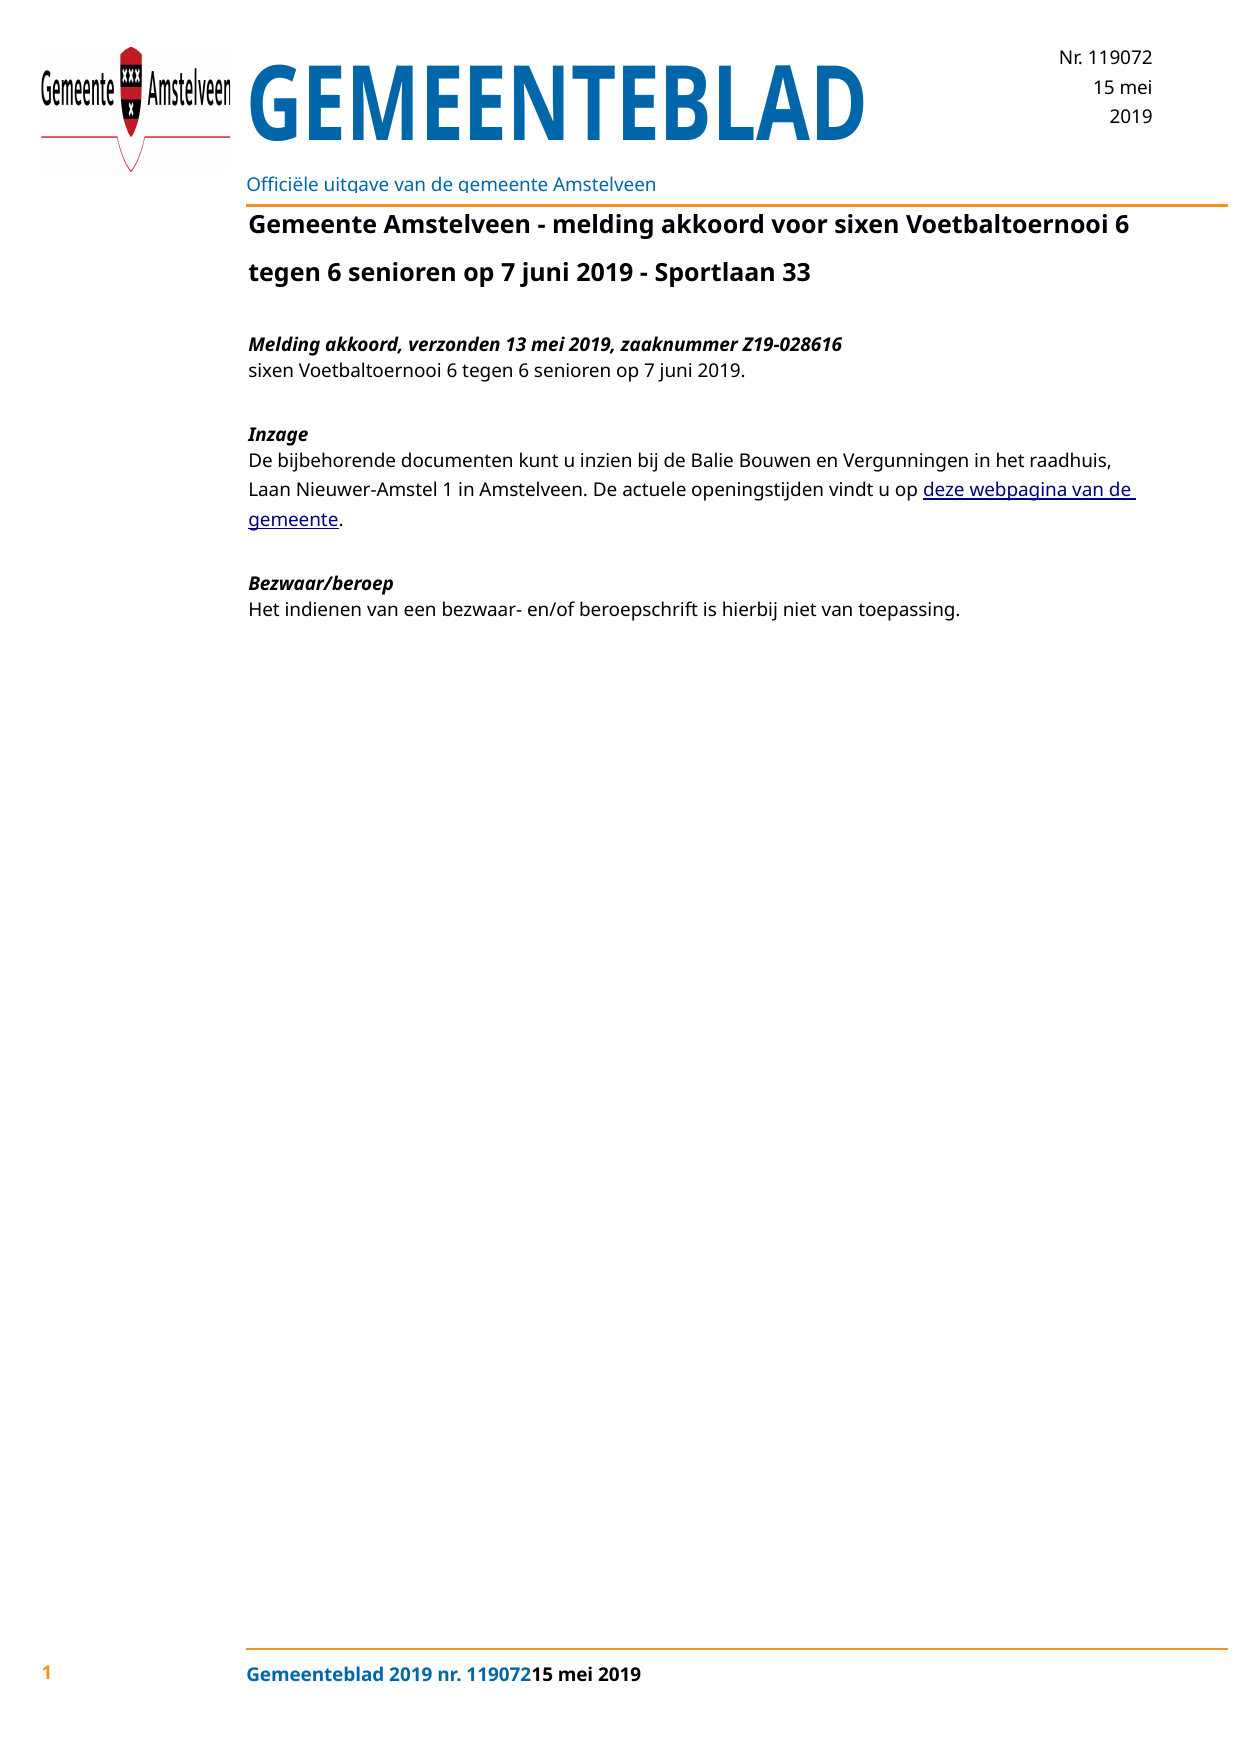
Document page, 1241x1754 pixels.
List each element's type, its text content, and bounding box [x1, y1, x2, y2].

text De bijbehorende documenten kunt u inzien bij de Balie Bouwen en Vergunningen in het raadhuis, Laan Nieuwer-Amstel 1 in Amstelveen. De actuele openingstijden vindt u op deze webpagina van de gemeente. [248, 447, 1152, 532]
text Bezwaar/beroep [248, 570, 1152, 596]
picture [41, 47, 231, 172]
text Melding akkoord, verzonden 13 mei 2019, zaaknummer Z19-028616 [248, 331, 1152, 357]
text Gemeente Amstelveen - melding akkoord voor sixen Voetbaltoernooi 6 tegen 6 senioren op 7 juni 2019 - Sportlaan 33 [248, 207, 1152, 288]
text Inzage [248, 421, 1152, 447]
text Het indienen van een bezwaar- en/of beroepschrift is hierbij niet van toepassing. [248, 596, 1152, 621]
text sixen Voetbaltoernooi 6 tegen 6 senioren op 7 juni 2019. [248, 357, 1152, 383]
